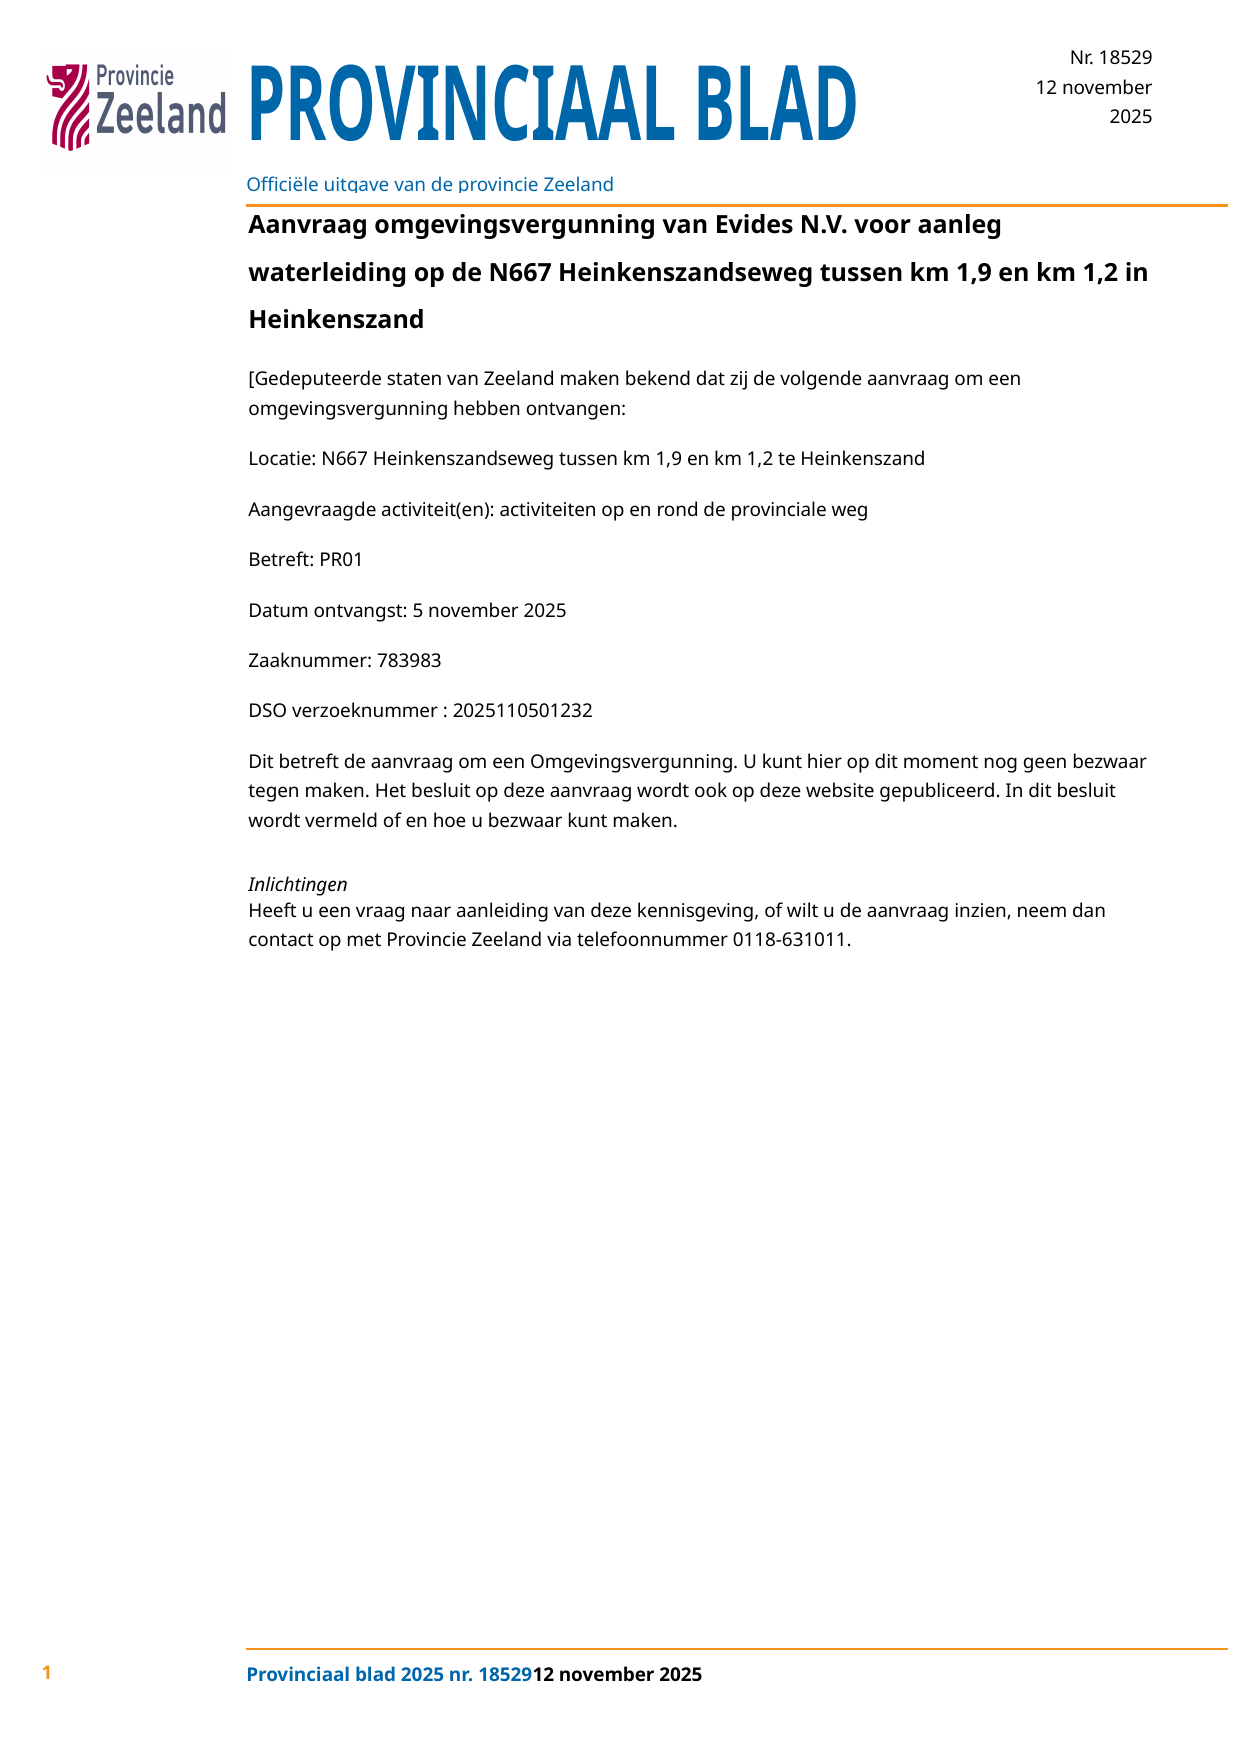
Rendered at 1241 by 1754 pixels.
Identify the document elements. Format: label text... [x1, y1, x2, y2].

text Locatie: N667 Heinkenszandseweg tussen km 1,9 en km 1,2 te Heinkenszand [248, 446, 1152, 471]
text Heeft u een vraag naar aanleiding van deze kennisgeving, of wilt u de aanvraag inzien, neem dan contact op met Provincie Zeeland via telefoonnummer 0118-631011. [248, 897, 1152, 952]
text [Gedeputeerde staten van Zeeland maken bekend dat zij de volgende aanvraag om een omgevingsvergunning hebben ontvangen: [248, 366, 1152, 421]
text Datum ontvangst: 5 november 2025 [248, 597, 1152, 622]
text Dit betreft de aanvraag om een Omgevingsvergunning. U kunt hier op dit moment nog geen bezwaar tegen maken. Het besluit op deze aanvraag wordt ook op deze website gepubliceerd. In dit besluit wordt vermeld of en hoe u bezwaar kunt maken. [248, 748, 1152, 833]
text DSO verzoeknummer : 2025110501232 [248, 698, 1152, 723]
text Inlichtingen [248, 871, 1152, 897]
text Aanvraag omgevingsvergunning van Evides N.V. voor aanleg waterleiding op de N667 Heinkenszandseweg tussen km 1,9 en km 1,2 in Heinkenszand [248, 207, 1152, 336]
text Aangevraagde activiteit(en): activiteiten op en rond de provinciale weg [248, 496, 1152, 522]
text Zaaknummer: 783983 [248, 647, 1152, 673]
picture [41, 47, 231, 172]
text Betreft: PR01 [248, 546, 1152, 572]
